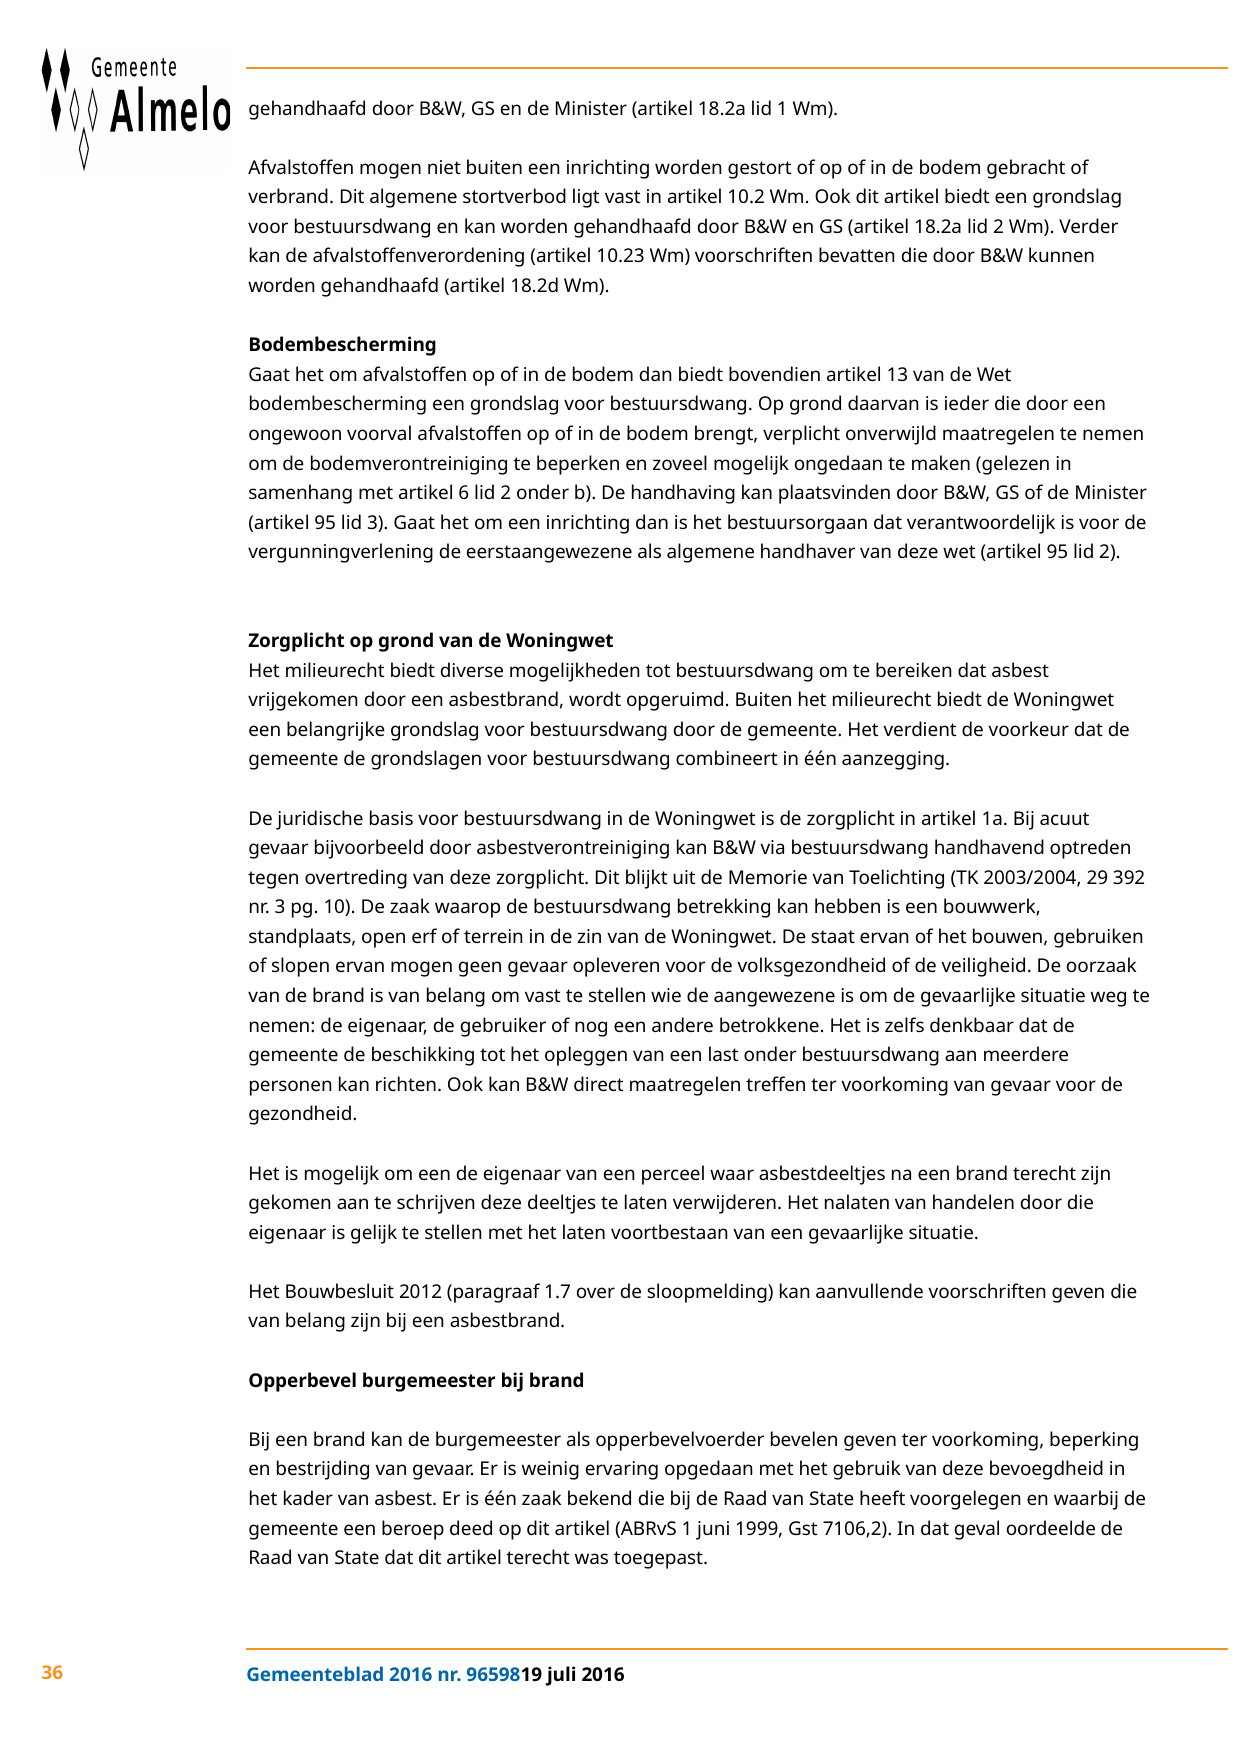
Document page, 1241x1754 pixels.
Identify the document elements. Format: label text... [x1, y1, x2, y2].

text gehandhaafd door B&W, GS en de Minister (artikel 18.2a lid 1 Wm). [248, 95, 1152, 121]
text Gaat het om afvalstoffen op of in de bodem dan biedt bovendien artikel 13 van de Wet bodembescherming een grondslag voor bestuursdwang. Op grond daarvan is ieder die door een ongewoon voorval afvalstoffen op of in de bodem brengt, verplicht onverwijld maatregelen te nemen om de bodemverontreiniging te beperken en zoveel mogelijk ongedaan te maken (gelezen in samenhang met artikel 6 lid 2 onder b). De handhaving kan plaatsvinden door B&W, GS of de Minister (artikel 95 lid 3). Gaat het om een inrichting dan is het bestuursorgaan dat verantwoordelijk is voor de vergunningverlening de eerstaangewezene als algemene handhaver van deze wet (artikel 95 lid 2). [248, 361, 1152, 564]
text Zorgplicht op grond van de Woningwet [248, 627, 1152, 653]
text Afvalstoffen mogen niet buiten een inrichting worden gestort of op of in de bodem gebracht of verbrand. Dit algemene stortverbod ligt vast in artikel 10.2 Wm. Ook dit artikel biedt een grondslag voor bestuursdwang en kan worden gehandhaafd door B&W en GS (artikel 18.2a lid 2 Wm). Verder kan de afvalstoffenverordening (artikel 10.23 Wm) voorschriften bevatten die door B&W kunnen worden gehandhaafd (artikel 18.2d Wm). [248, 154, 1152, 298]
text Het milieurecht biedt diverse mogelijkheden tot bestuursdwang om te bereiken dat asbest vrijgekomen door een asbestbrand, wordt opgeruimd. Buiten het milieurecht biedt de Woningwet een belangrijke grondslag voor bestuursdwang door de gemeente. Het verdient de voorkeur dat de gemeente de grondslagen voor bestuursdwang combineert in één aanzegging. [248, 657, 1152, 771]
text Bodembescherming [248, 331, 1152, 357]
text Het is mogelijk om een de eigenaar van een perceel waar asbestdeeltjes na een brand terecht zijn gekomen aan te schrijven deze deeltjes te laten verwijderen. Het nalaten van handelen door die eigenaar is gelijk te stellen met het laten voortbestaan van een gevaarlijke situatie. [248, 1160, 1152, 1245]
text Bij een brand kan de burgemeester als opperbevelvoerder bevelen geven ter voorkoming, beperking en bestrijding van gevaar. Er is weinig ervaring opgedaan met het gebruik van deze bevoegdheid in het kader van asbest. Er is één zaak bekend die bij de Raad van State heeft voorgelegen en waarbij de gemeente een beroep deed op dit artikel (ABRvS 1 juni 1999, Gst 7106,2). In dat geval oordeelde de Raad van State dat dit artikel terecht was toegepast. [248, 1426, 1152, 1570]
text Opperbevel burgemeester bij brand [248, 1367, 1152, 1393]
text Het Bouwbesluit 2012 (paragraaf 1.7 over de sloopmelding) kan aanvullende voorschriften geven die van belang zijn bij een asbestbrand. [248, 1278, 1152, 1333]
picture [41, 47, 231, 172]
text De juridische basis voor bestuursdwang in de Woningwet is de zorgplicht in artikel 1a. Bij acuut gevaar bijvoorbeeld door asbestverontreiniging kan B&W via bestuursdwang handhavend optreden tegen overtreding van deze zorgplicht. Dit blijkt uit de Memorie van Toelichting (TK 2003/2004, 29 392 nr. 3 pg. 10). De zaak waarop de bestuursdwang betrekking kan hebben is een bouwwerk, standplaats, open erf of terrein in de zin van de Woningwet. De staat ervan of het bouwen, gebruiken of slopen ervan mogen geen gevaar opleveren voor de volksgezondheid of de veiligheid. De oorzaak van de brand is van belang om vast te stellen wie de aangewezene is om de gevaarlijke situatie weg te nemen: de eigenaar, de gebruiker of nog een andere betrokkene. Het is zelfs denkbaar dat de gemeente de beschikking tot het opleggen van een last onder bestuursdwang aan meerdere personen kan richten. Ook kan B&W direct maatregelen treffen ter voorkoming van gevaar voor de gezondheid. [248, 805, 1152, 1126]
